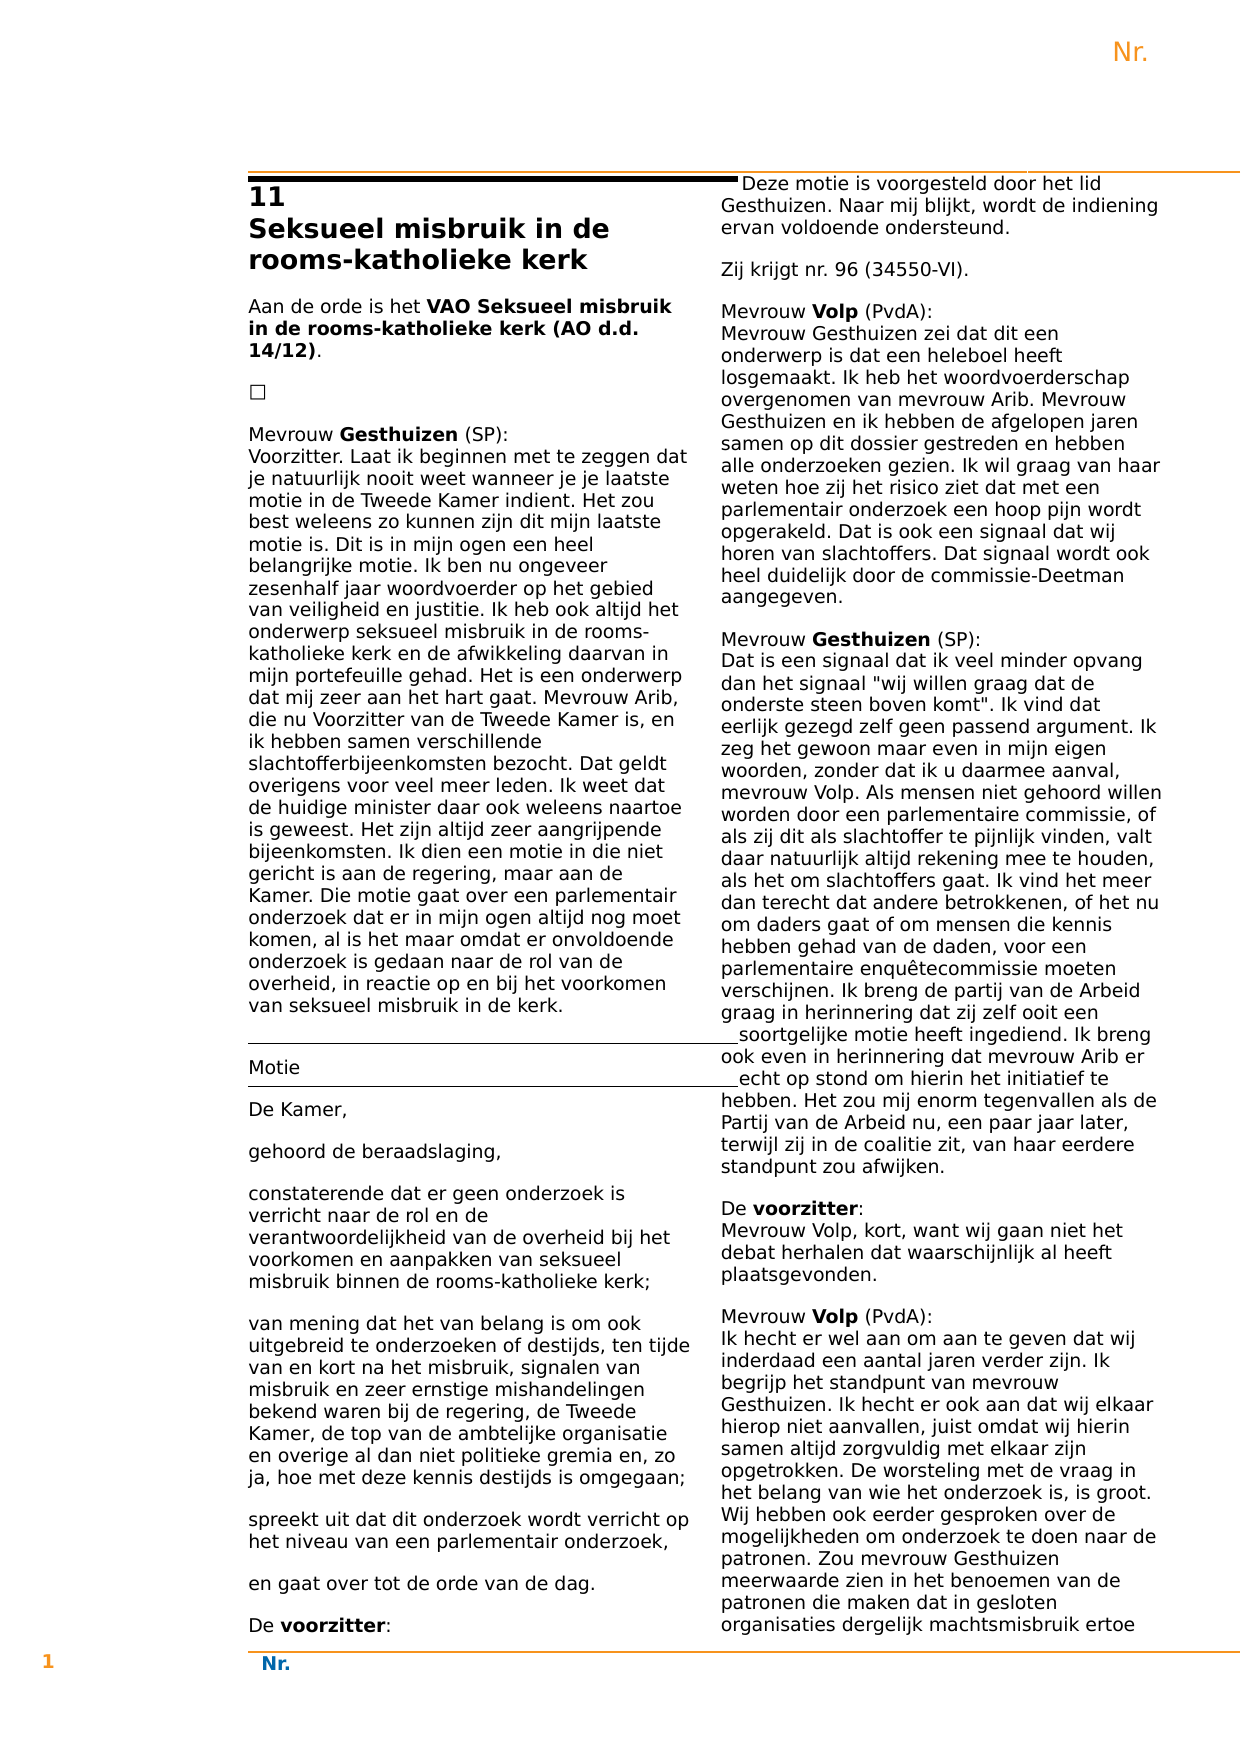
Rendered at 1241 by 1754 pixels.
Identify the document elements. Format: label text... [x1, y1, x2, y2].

text Deze motie is voorgesteld door het lid Gesthuizen. Naar mij blijkt, wordt de indiening ervan voldoende ondersteund. [721, 173, 1163, 239]
text van mening dat het van belang is om ook uitgebreid te onderzoeken of destijds, ten tijde van en kort na het misbruik, signalen van misbruik en zeer ernstige mishandelingen bekend waren bij de regering, de Tweede Kamer, de top van de ambtelijke organisatie en overige al dan niet politieke gremia en, zo ja, hoe met deze kennis destijds is omgegaan; [248, 1313, 691, 1488]
text Voorzitter. Laat ik beginnen met te zeggen dat je natuurlijk nooit weet wanneer je je laatste motie in de Tweede Kamer indient. Het zou best weleens zo kunnen zijn dit mijn laatste motie is. Dit is in mijn ogen een heel belangrijke motie. Ik ben nu ongeveer zesenhalf jaar woordvoerder op het gebied van veiligheid en justitie. Ik heb ook altijd het onderwerp seksueel misbruik in de rooms-katholieke kerk en de afwikkeling daarvan in mijn portefeuille gehad. Het is een onderwerp dat mij zeer aan het hart gaat. Mevrouw Arib, die nu Voorzitter van de Tweede Kamer is, en ik hebben samen verschillende slachtofferbijeenkomsten bezocht. Dat geldt overigens voor veel meer leden. Ik weet dat de huidige minister daar ook weleens naartoe is geweest. Het zijn altijd zeer aangrijpende bijeenkomsten. Ik dien een motie in die niet gericht is aan de regering, maar aan de Kamer. Die motie gaat over een parlementair onderzoek dat er in mijn ogen altijd nog moet komen, al is het maar omdat er onvoldoende onderzoek is gedaan naar de rol van de overheid, in reactie op en bij het voorkomen van seksueel misbruik in de kerk. [248, 446, 691, 1017]
text Zij krijgt nr. 96 (34550-VI). [721, 259, 1163, 281]
text gehoord de beraadslaging, [248, 1141, 691, 1163]
text Mevrouw Gesthuizen (SP): [721, 628, 1163, 650]
text De voorzitter: [721, 1198, 1163, 1220]
text ⬜ [248, 382, 691, 403]
text De voorzitter: [248, 1614, 691, 1636]
text Ik hecht er wel aan om aan te geven dat wij inderdaad een aantal jaren verder zijn. Ik begrijp het standpunt van mevrouw Gesthuizen. Ik hecht er ook aan dat wij elkaar hierop niet aanvallen, juist omdat wij hierin samen altijd zorgvuldig met elkaar zijn opgetrokken. De worsteling met de vraag in het belang van wie het onderzoek is, is groot. Wij hebben ook eerder gesproken over de mogelijkheden om onderzoek te doen naar de patronen. Zou mevrouw Gesthuizen meerwaarde zien in het benoemen van de patronen die maken dat in gesloten organisaties dergelijk machtsmisbruik ertoe [721, 1328, 1163, 1636]
text Mevrouw Gesthuizen (SP): [248, 423, 691, 446]
text De Kamer, [248, 1099, 691, 1121]
text Mevrouw Volp, kort, want wij gaan niet het debat herhalen dat waarschijnlijk al heeft plaatsgevonden. [721, 1220, 1163, 1286]
text Mevrouw Volp (PvdA): [721, 301, 1163, 323]
text spreekt uit dat dit onderzoek wordt verricht op het niveau van een parlementair onderzoek, [248, 1508, 691, 1552]
text Mevrouw Volp (PvdA): [721, 1306, 1163, 1328]
text Mevrouw Gesthuizen zei dat dit een onderwerp is dat een heleboel heeft losgemaakt. Ik heb het woordvoerderschap overgenomen van mevrouw Arib. Mevrouw Gesthuizen en ik hebben de afgelopen jaren samen op dit dossier gestreden en hebben alle onderzoeken gezien. Ik wil graag van haar weten hoe zij het risico ziet dat met een parlementair onderzoek een hoop pijn wordt opgerakeld. Dat is ook een signaal dat wij horen van slachtoffers. Dat signaal wordt ook heel duidelijk door de commissie-Deetman aangegeven. [721, 323, 1163, 608]
text Motie [248, 1057, 691, 1079]
text en gaat over tot de orde van de dag. [248, 1572, 691, 1594]
text Aan de orde is het VAO Seksueel misbruik in de rooms-katholieke kerk (AO d.d. 14/12). [248, 296, 691, 362]
text constaterende dat er geen onderzoek is verricht naar de rol en de verantwoordelijkheid van de overheid bij het voorkomen en aanpakken van seksueel misbruik binnen de rooms-katholieke kerk; [248, 1183, 691, 1293]
title 11 Seksueel misbruik in de rooms-katholieke kerk [248, 182, 691, 276]
text Dat is een signaal dat ik veel minder opvang dan het signaal "wij willen graag dat de onderste steen boven komt". Ik vind dat eerlijk gezegd zelf geen passend argument. Ik zeg het gewoon maar even in mijn eigen woorden, zonder dat ik u daarmee aanval, mevrouw Volp. Als mensen niet gehoord willen worden door een parlementaire commissie, of als zij dit als slachtoffer te pijnlijk vinden, valt daar natuurlijk altijd rekening mee te houden, als het om slachtoffers gaat. Ik vind het meer dan terecht dat andere betrokkenen, of het nu om daders gaat of om mensen die kennis hebben gehad van de daden, voor een parlementaire enquêtecommissie moeten verschijnen. Ik breng de partij van de Arbeid graag in herinnering dat zij zelf ooit een soortgelijke motie heeft ingediend. Ik breng ook even in herinnering dat mevrouw Arib er echt op stond om hierin het initiatief te hebben. Het zou mij enorm tegenvallen als de Partij van de Arbeid nu, een paar jaar later, terwijl zij in de coalitie zit, van haar eerdere standpunt zou afwijken. [721, 650, 1163, 1178]
